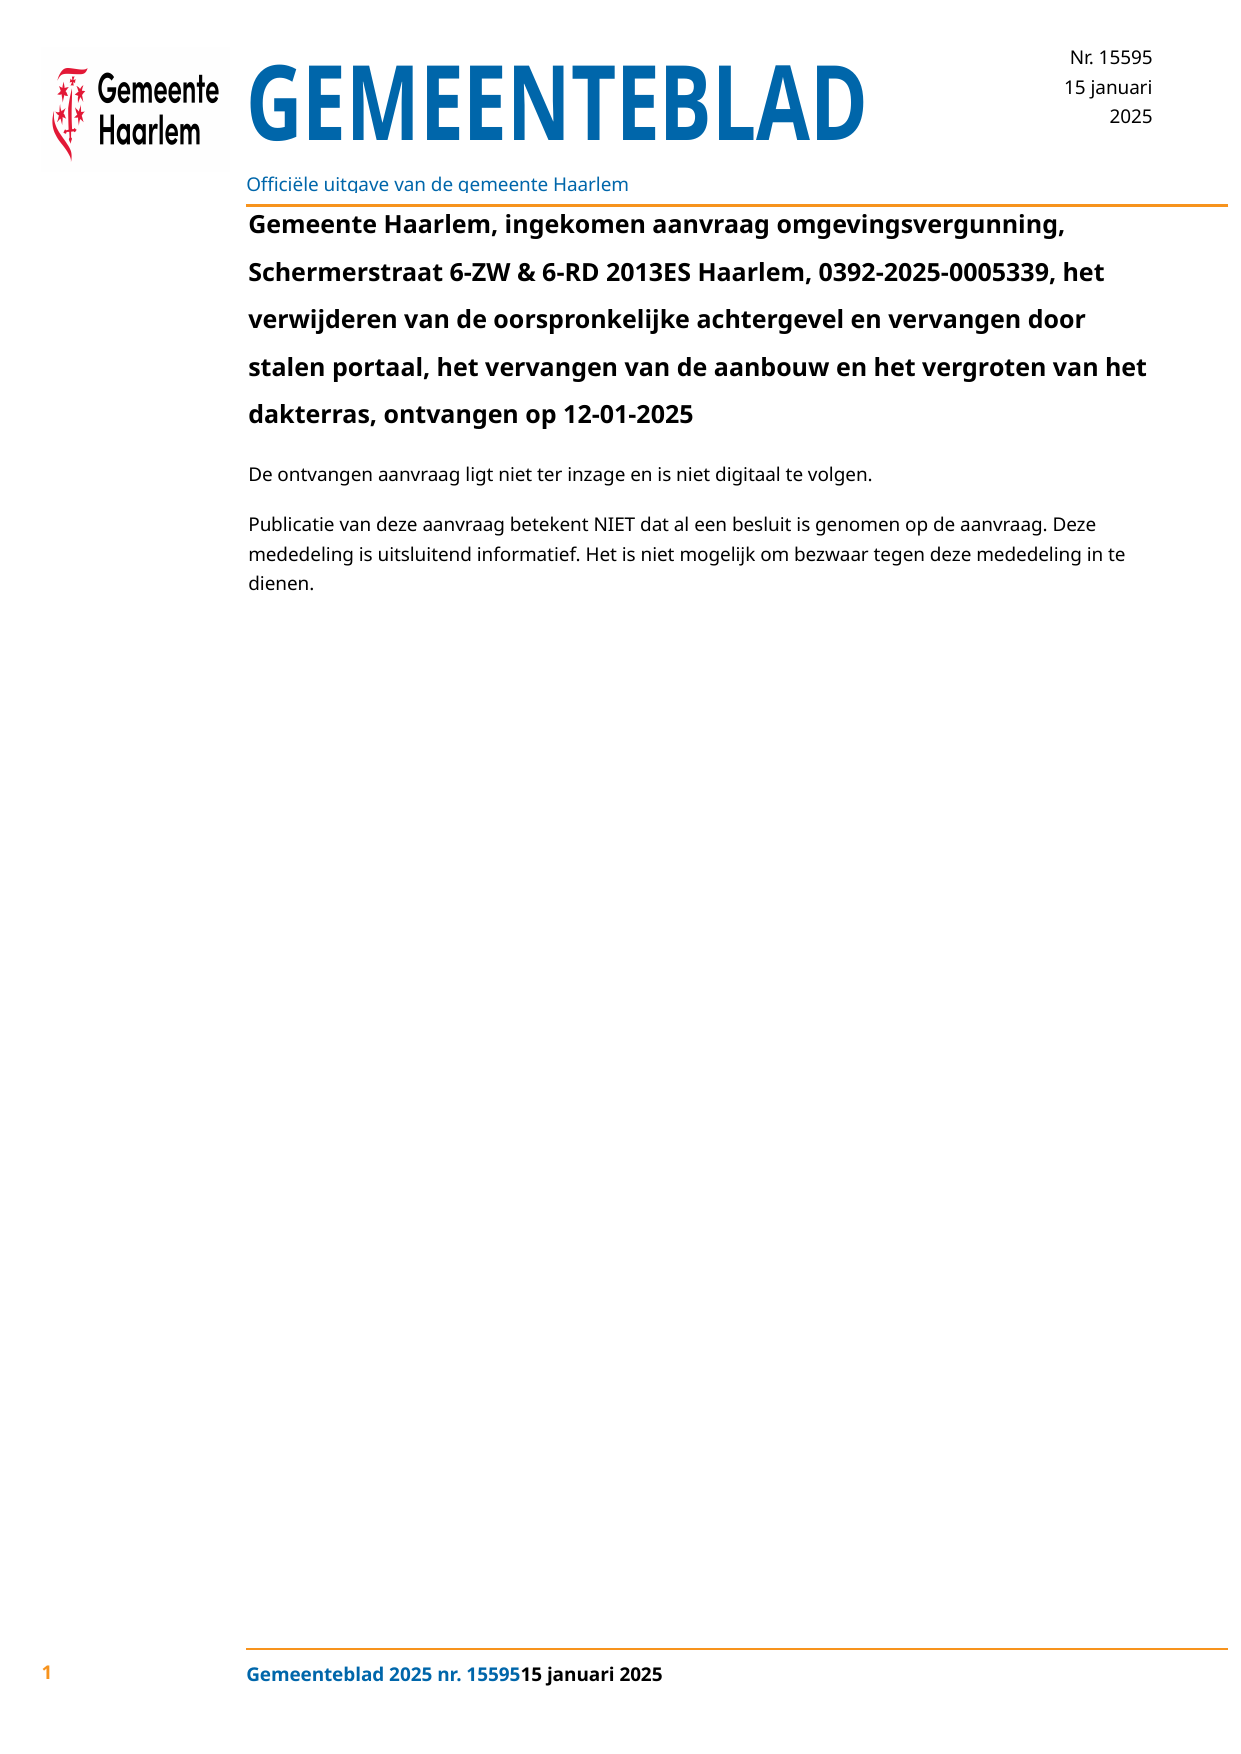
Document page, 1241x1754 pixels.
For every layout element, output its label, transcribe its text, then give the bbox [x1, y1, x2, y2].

text De ontvangen aanvraag ligt niet ter inzage en is niet digitaal te volgen. [248, 461, 1152, 486]
text Gemeente Haarlem, ingekomen aanvraag omgevingsvergunning, Schermerstraat 6-ZW & 6-RD 2013ES Haarlem, 0392-2025-0005339, het verwijderen van de oorspronkelijke achtergevel en vervangen door stalen portaal, het vervangen van de aanbouw en het vergroten van het dakterras, ontvangen op 12-01-2025 [248, 207, 1152, 431]
picture [41, 47, 231, 172]
text Publicatie van deze aanvraag betekent NIET dat al een besluit is genomen op de aanvraag. Deze mededeling is uitsluitend informatief. Het is niet mogelijk om bezwaar tegen deze mededeling in te dienen. [248, 511, 1152, 596]
